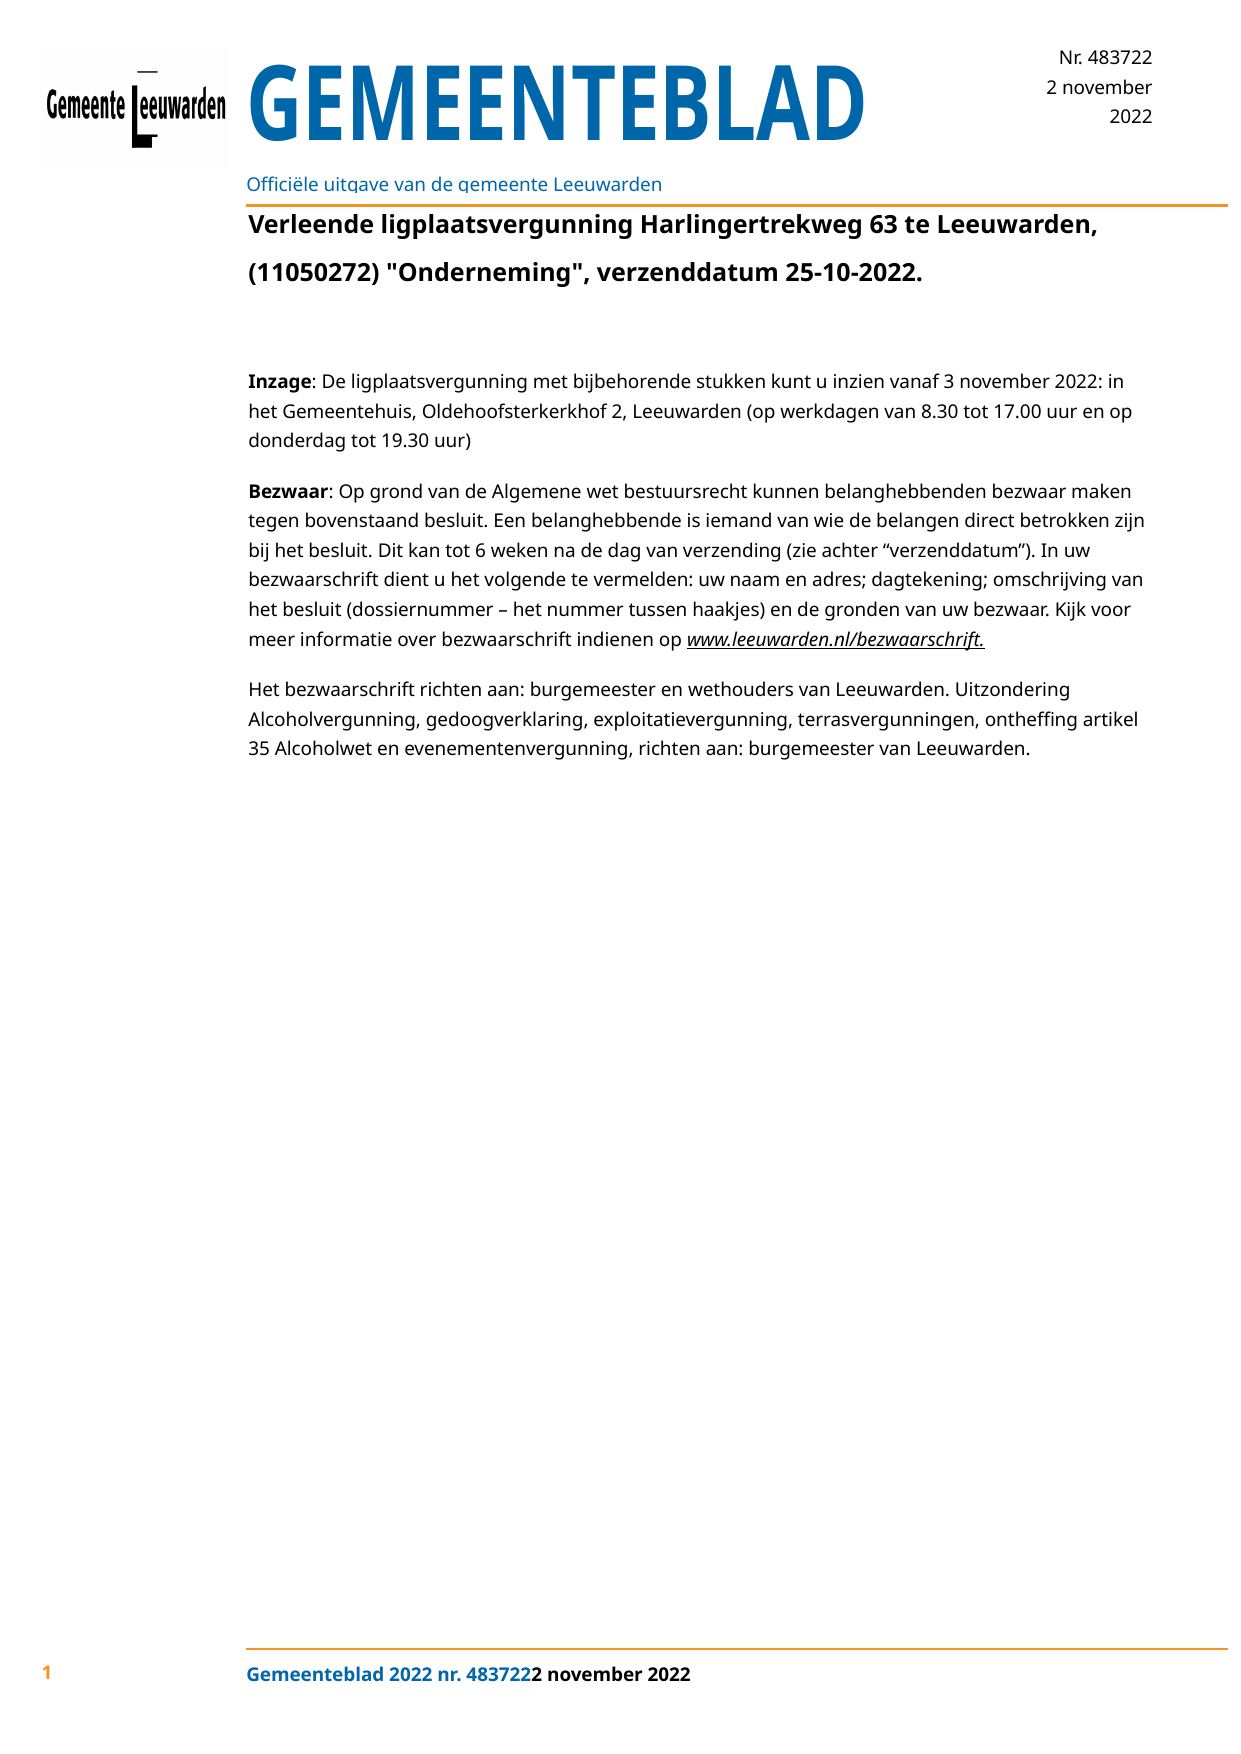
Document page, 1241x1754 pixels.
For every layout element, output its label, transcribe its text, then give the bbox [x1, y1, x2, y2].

text Het bezwaarschrift richten aan: burgemeester en wethouders van Leeuwarden. Uitzondering Alcoholvergunning, gedoogverklaring, exploitatievergunning, terrasvergunningen, ontheffing artikel 35 Alcoholwet en evenementenvergunning, richten aan: burgemeester van Leeuwarden. [248, 676, 1152, 761]
text Inzage: De ligplaatsvergunning met bijbehorende stukken kunt u inzien vanaf 3 november 2022: in het Gemeentehuis, Oldehoofsterkerkhof 2, Leeuwarden (op werkdagen van 8.30 tot 17.00 uur en op donderdag tot 19.30 uur) [248, 368, 1152, 453]
text Bezwaar: Op grond van de Algemene wet bestuursrecht kunnen belanghebbenden bezwaar maken tegen bovenstaand besluit. Een belanghebbende is iemand van wie de belangen direct betrokken zijn bij het besluit. Dit kan tot 6 weken na de dag van verzending (zie achter “verzenddatum”). In uw bezwaarschrift dient u het volgende te vermelden: uw naam en adres; dagtekening; omschrijving van het besluit (dossiernummer – het nummer tussen haakjes) en de gronden van uw bezwaar. Kijk voor meer informatie over bezwaarschrift indienen op www.leeuwarden.nl/bezwaarschrift. [248, 478, 1152, 652]
text Verleende ligplaatsvergunning Harlingertrekweg 63 te Leeuwarden, (11050272) "Onderneming", verzenddatum 25-10-2022. [248, 207, 1152, 288]
picture [41, 47, 231, 172]
